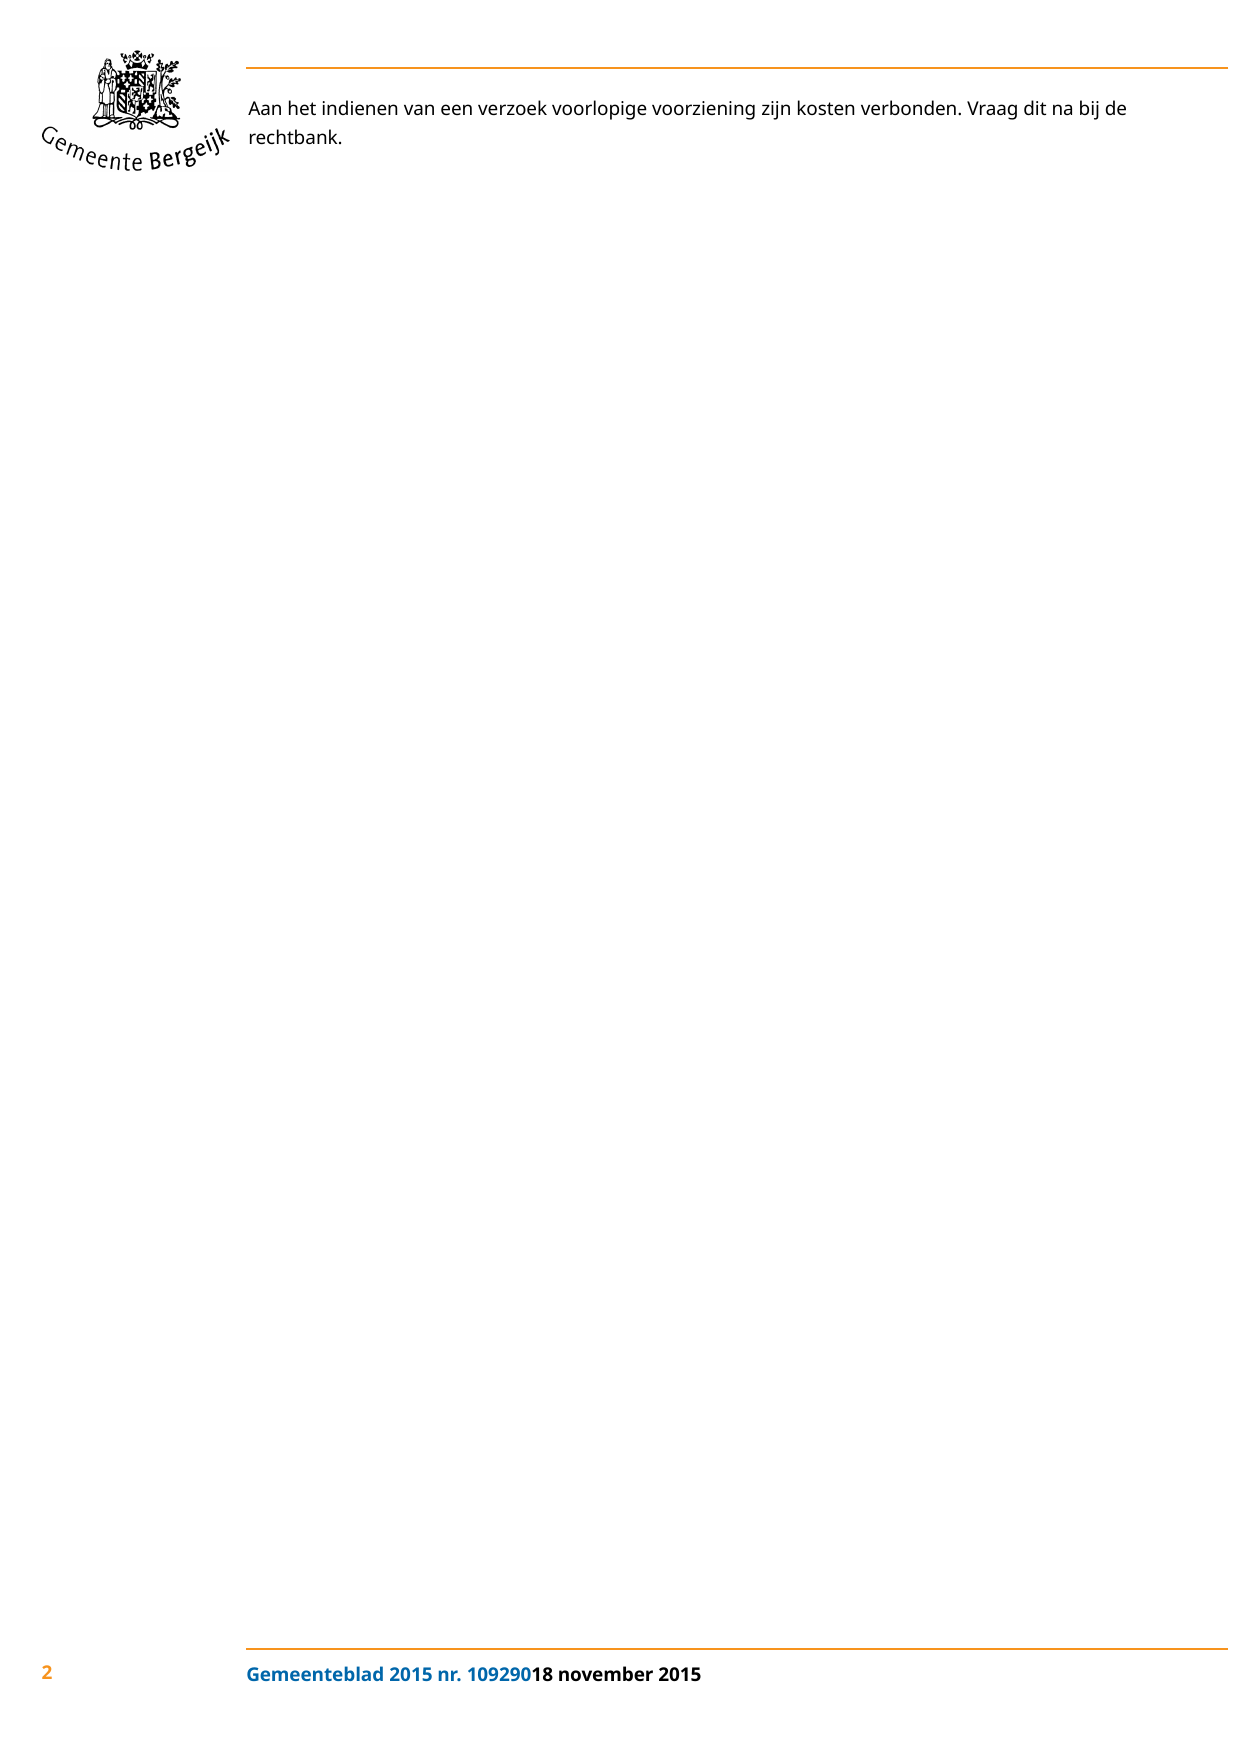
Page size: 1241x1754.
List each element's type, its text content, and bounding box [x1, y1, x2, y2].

picture [41, 47, 231, 172]
text Aan het indienen van een verzoek voorlopige voorziening zijn kosten verbonden. Vraag dit na bij de rechtbank. [248, 95, 1152, 150]
